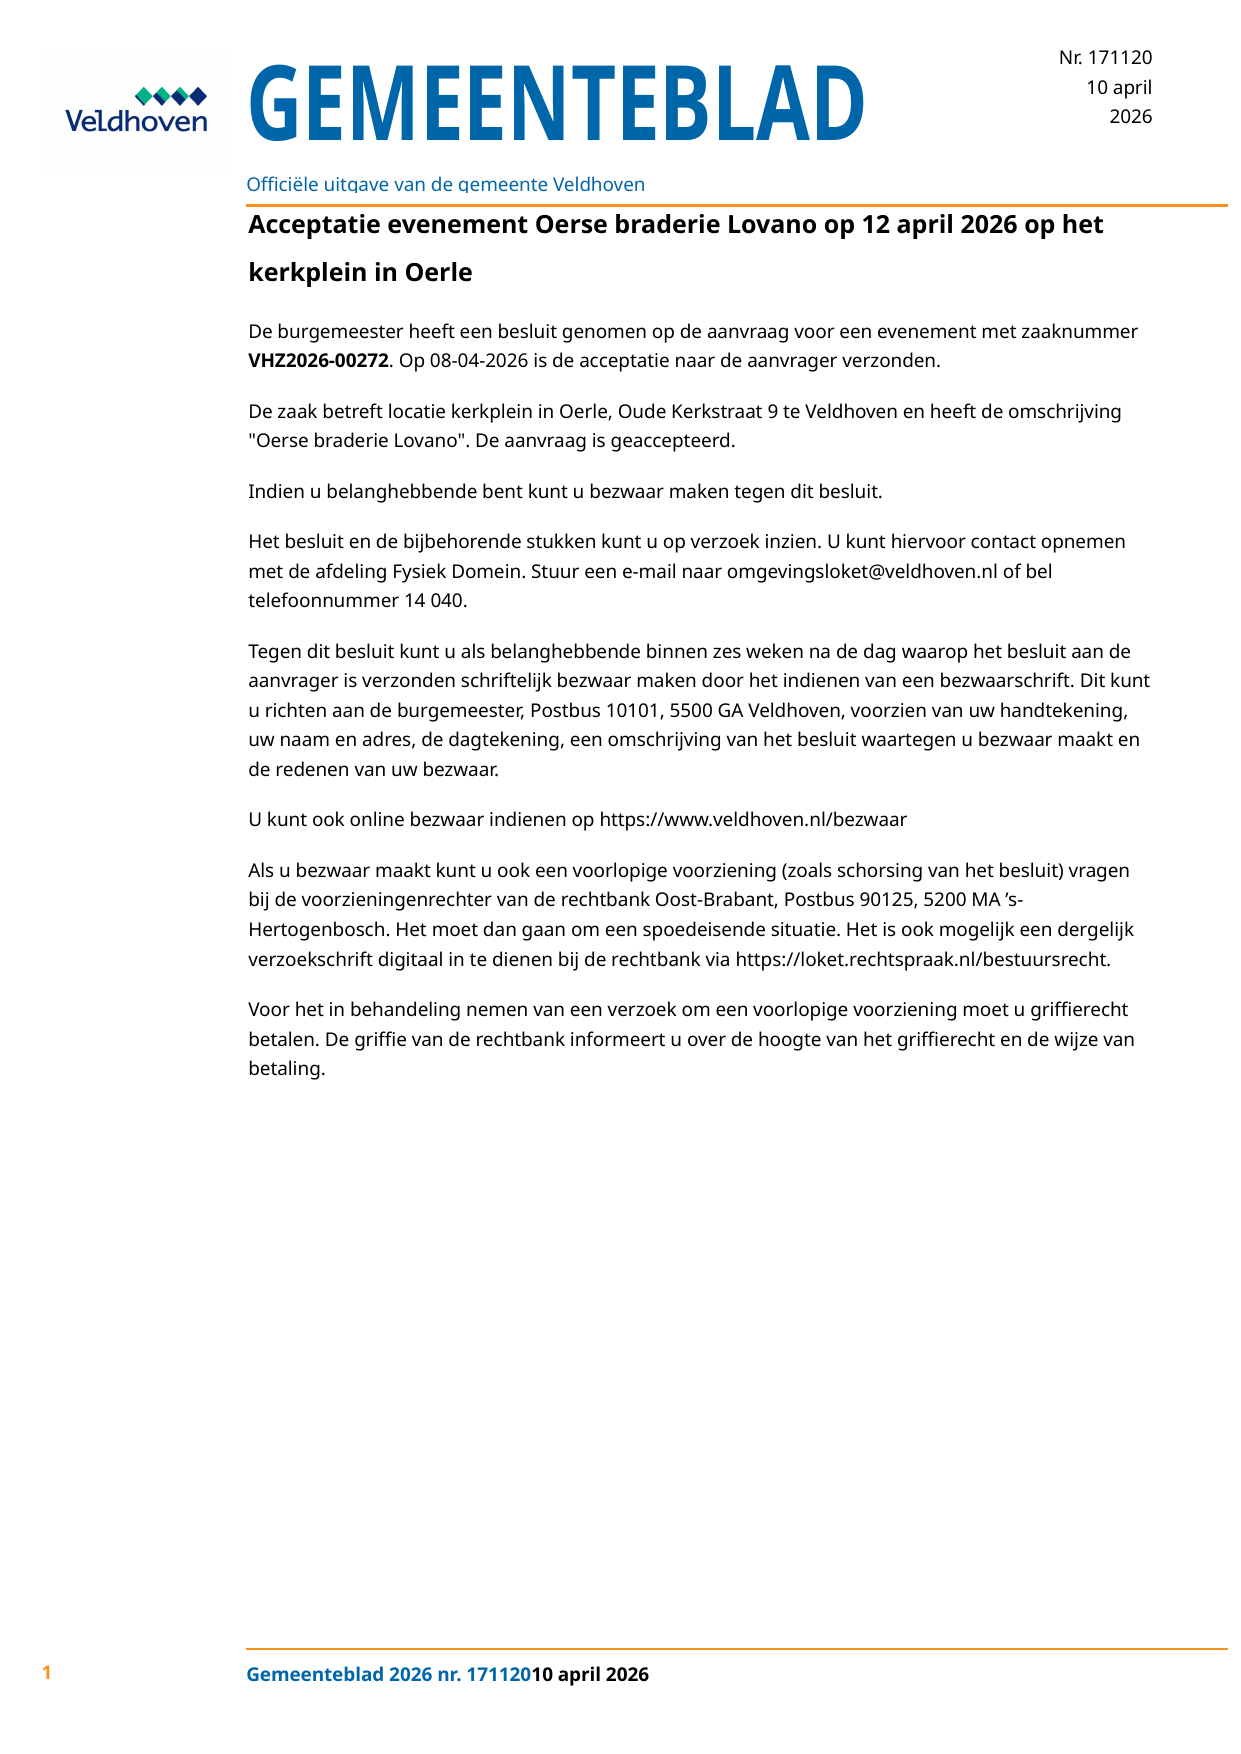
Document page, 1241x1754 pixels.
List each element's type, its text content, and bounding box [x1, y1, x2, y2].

text Acceptatie evenement Oerse braderie Lovano op 12 april 2026 op het kerkplein in Oerle [248, 207, 1152, 288]
text De zaak betreft locatie kerkplein in Oerle, Oude Kerkstraat 9 te Veldhoven en heeft de omschrijving "Oerse braderie Lovano". De aanvraag is geaccepteerd. [248, 398, 1152, 453]
text U kunt ook online bezwaar indienen op https://www.veldhoven.nl/bezwaar [248, 807, 1152, 832]
picture [41, 47, 231, 172]
text Indien u belanghebbende bent kunt u bezwaar maken tegen dit besluit. [248, 478, 1152, 504]
text Tegen dit besluit kunt u als belanghebbende binnen zes weken na de dag waarop het besluit aan de aanvrager is verzonden schriftelijk bezwaar maken door het indienen van een bezwaarschrift. Dit kunt u richten aan de burgemeester, Postbus 10101, 5500 GA Veldhoven, voorzien van uw handtekening, uw naam en adres, de dagtekening, een omschrijving van het besluit waartegen u bezwaar maakt en de redenen van uw bezwaar. [248, 638, 1152, 782]
text Het besluit en de bijbehorende stukken kunt u op verzoek inzien. U kunt hiervoor contact opnemen met de afdeling Fysiek Domein. Stuur een e-mail naar omgevingsloket@veldhoven.nl of bel telefoonnummer 14 040. [248, 528, 1152, 613]
text Als u bezwaar maakt kunt u ook een voorlopige voorziening (zoals schorsing van het besluit) vragen bij de voorzieningenrechter van de rechtbank Oost-Brabant, Postbus 90125, 5200 MA ’s-Hertogenbosch. Het moet dan gaan om een spoedeisende situatie. Het is ook mogelijk een dergelijk verzoekschrift digitaal in te dienen bij de rechtbank via https://loket.rechtspraak.nl/bestuursrecht. [248, 857, 1152, 972]
text De burgemeester heeft een besluit genomen op de aanvraag voor een evenement met zaaknummer VHZ2026-00272. Op 08-04-2026 is de acceptatie naar de aanvrager verzonden. [248, 318, 1152, 373]
text Voor het in behandeling nemen van een verzoek om een voorlopige voorziening moet u griffierecht betalen. De griffie van de rechtbank informeert u over de hoogte van het griffierecht en de wijze van betaling. [248, 996, 1152, 1081]
